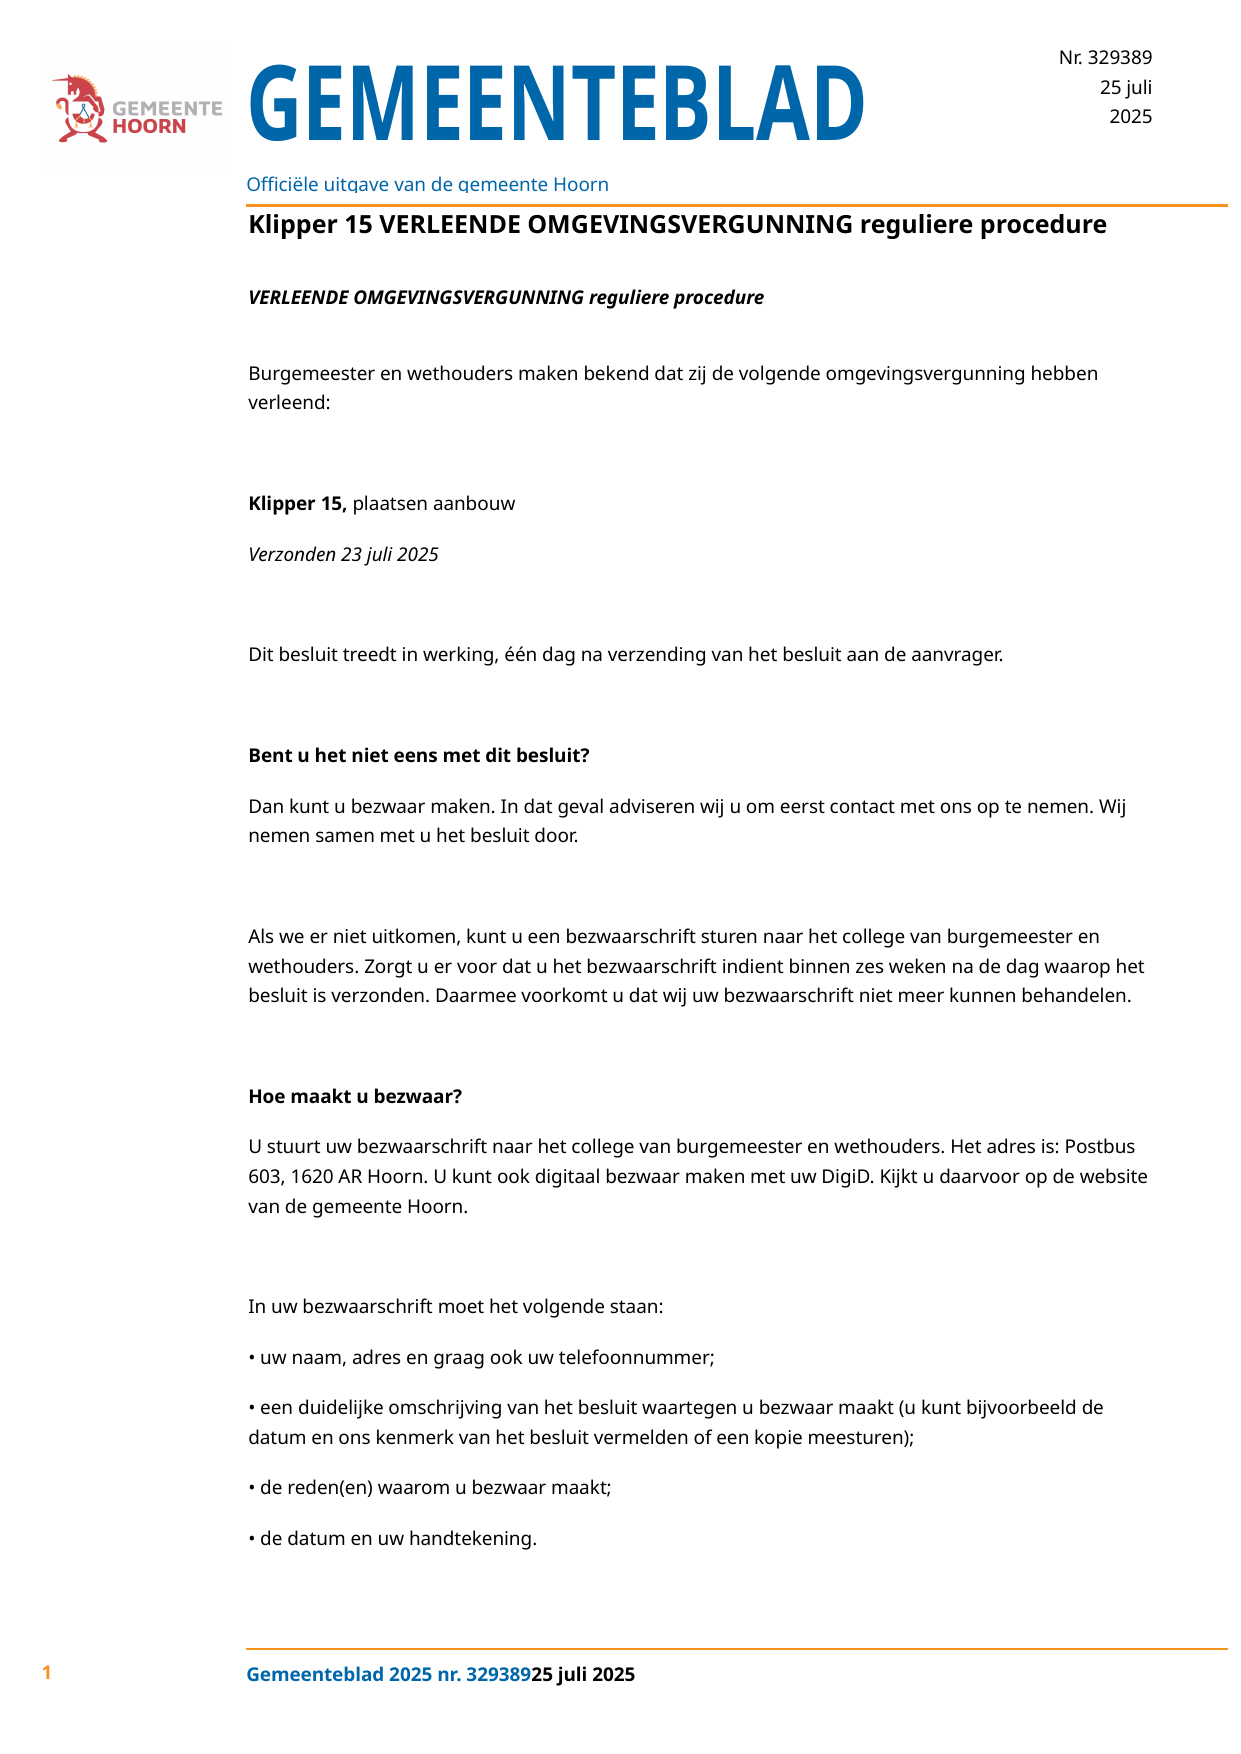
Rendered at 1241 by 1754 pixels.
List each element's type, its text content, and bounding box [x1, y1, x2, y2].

text In uw bezwaarschrift moet het volgende staan: [248, 1294, 1152, 1319]
text • de reden(en) waarom u bezwaar maakt; [248, 1474, 1152, 1500]
text Dit besluit treedt in werking, één dag na verzending van het besluit aan de aanvrager. [248, 642, 1152, 667]
text • uw naam, adres en graag ook uw telefoonnummer; [248, 1344, 1152, 1370]
text Hoe maakt u bezwaar? [248, 1083, 1152, 1109]
text Verzonden 23 juli 2025 [248, 541, 1152, 567]
text Burgemeester en wethouders maken bekend dat zij de volgende omgevingsvergunning hebben verleend: [248, 360, 1152, 415]
text U stuurt uw bezwaarschrift naar het college van burgemeester en wethouders. Het adres is: Postbus 603, 1620 AR Hoorn. U kunt ook digitaal bezwaar maken met uw DigiD. Kijkt u daarvoor op de website van de gemeente Hoorn. [248, 1134, 1152, 1219]
picture [41, 47, 231, 172]
text Als we er niet uitkomen, kunt u een bezwaarschrift sturen naar het college van burgemeester en wethouders. Zorgt u er voor dat u het bezwaarschrift indient binnen zes weken na de dag waarop het besluit is verzonden. Daarmee voorkomt u dat wij uw bezwaarschrift niet meer kunnen behandelen. [248, 923, 1152, 1008]
text VERLEENDE OMGEVINGSVERGUNNING reguliere procedure [248, 284, 1152, 309]
text Dan kunt u bezwaar maken. In dat geval adviseren wij u om eerst contact met ons op te nemen. Wij nemen samen met u het besluit door. [248, 793, 1152, 848]
text Klipper 15, plaatsen aanbouw [248, 490, 1152, 516]
text Klipper 15 VERLEENDE OMGEVINGSVERGUNNING reguliere procedure [248, 207, 1152, 241]
text • de datum en uw handtekening. [248, 1525, 1152, 1551]
text Bent u het niet eens met dit besluit? [248, 742, 1152, 768]
text • een duidelijke omschrijving van het besluit waartegen u bezwaar maakt (u kunt bijvoorbeeld de datum en ons kenmerk van het besluit vermelden of een kopie meesturen); [248, 1394, 1152, 1450]
